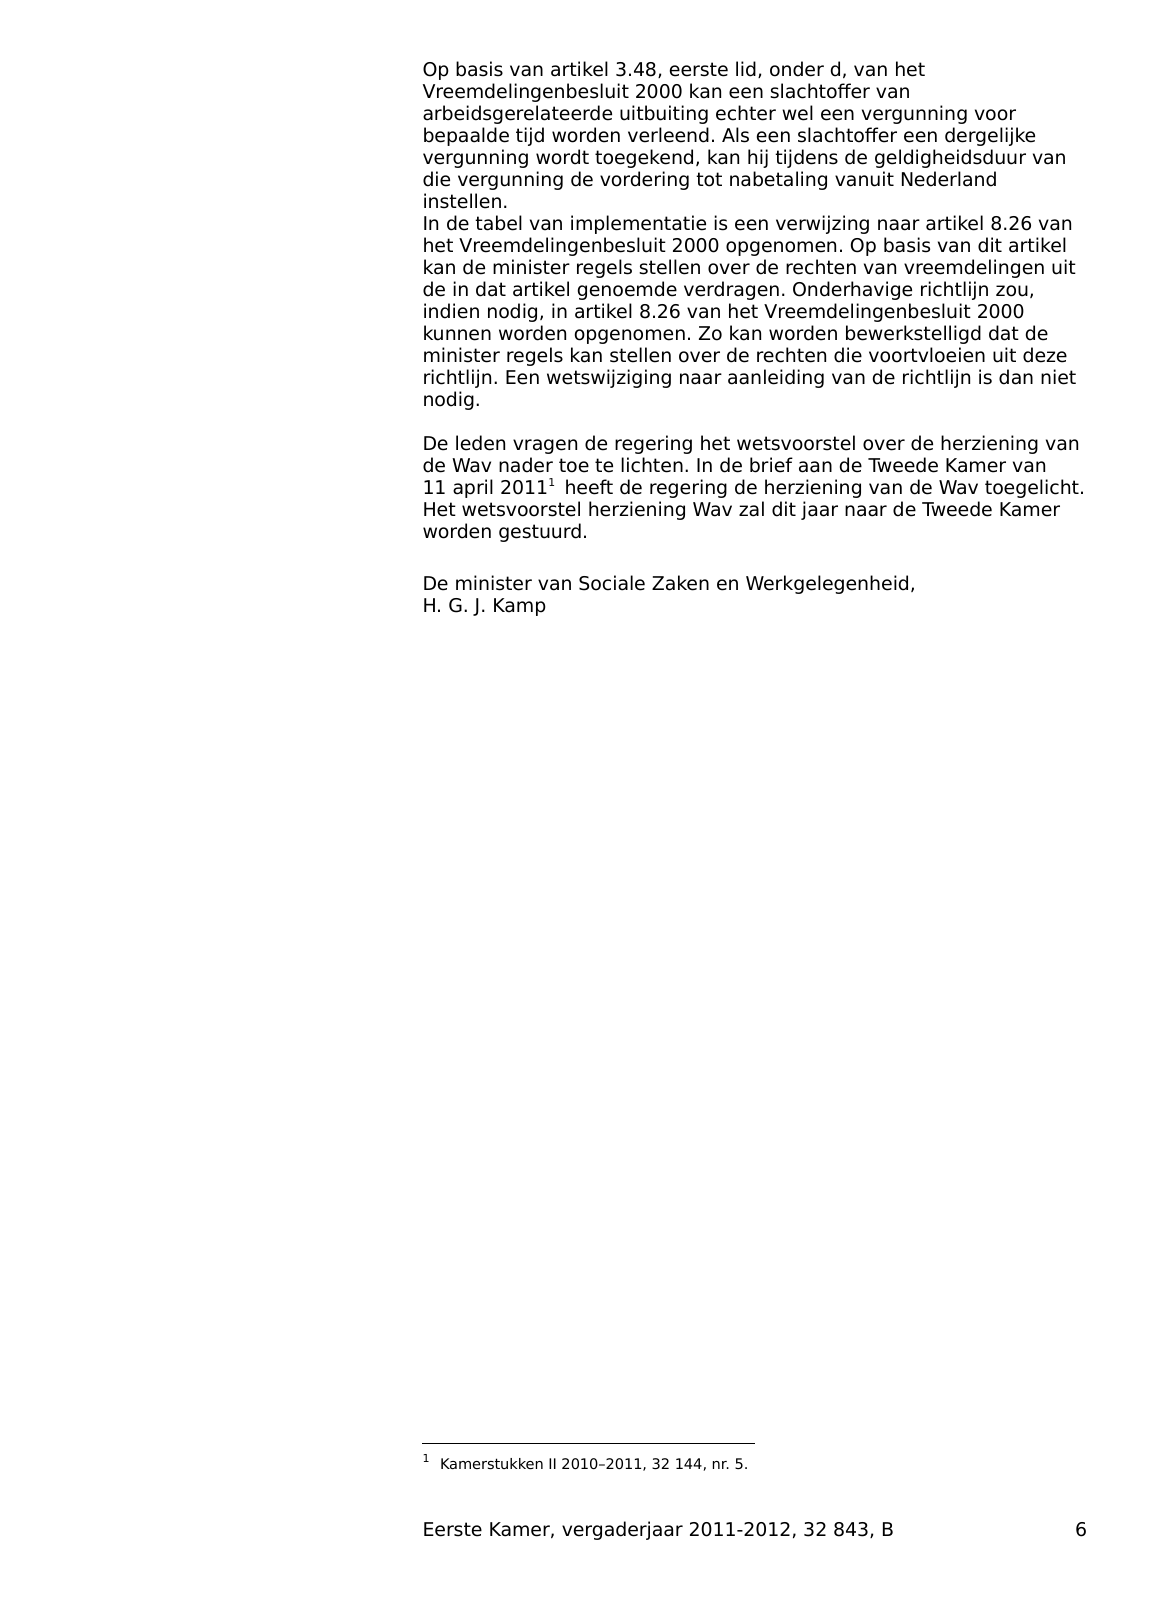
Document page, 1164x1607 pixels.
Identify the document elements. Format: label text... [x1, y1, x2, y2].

text Op basis van artikel 3.48, eerste lid, onder d, van het Vreemdelingenbesluit 2000 kan een slachtoffer van arbeidsgerelateerde uitbuiting echter wel een vergunning voor bepaalde tijd worden verleend. Als een slachtoffer een dergelijke vergunning wordt toegekend, kan hij tijdens de geldigheidsduur van die vergunning de vordering tot nabetaling vanuit Nederland instellen. [422, 59, 1087, 213]
text De leden vragen de regering het wetsvoorstel over de herziening van de Wav nader toe te lichten. In de brief aan de Tweede Kamer van 11 april 2011 heeft de regering de herziening van de Wav toegelicht. Het wetsvoorstel herziening Wav zal dit jaar naar de Tweede Kamer worden gestuurd. [422, 433, 1087, 543]
text Kamerstukken II 2010–2011, 32 144, nr. 5. [422, 1452, 1087, 1474]
text De minister van Sociale Zaken en Werkgelegenheid, H. G. J. Kamp [422, 573, 1087, 617]
text In de tabel van implementatie is een verwijzing naar artikel 8.26 van het Vreemdelingenbesluit 2000 opgenomen. Op basis van dit artikel kan de minister regels stellen over de rechten van vreemdelingen uit de in dat artikel genoemde verdragen. Onderhavige richtlijn zou, indien nodig, in artikel 8.26 van het Vreemdelingenbesluit 2000 kunnen worden opgenomen. Zo kan worden bewerkstelligd dat de minister regels kan stellen over de rechten die voortvloeien uit deze richtlijn. Een wetswijziging naar aanleiding van de richtlijn is dan niet nodig. [422, 213, 1087, 411]
